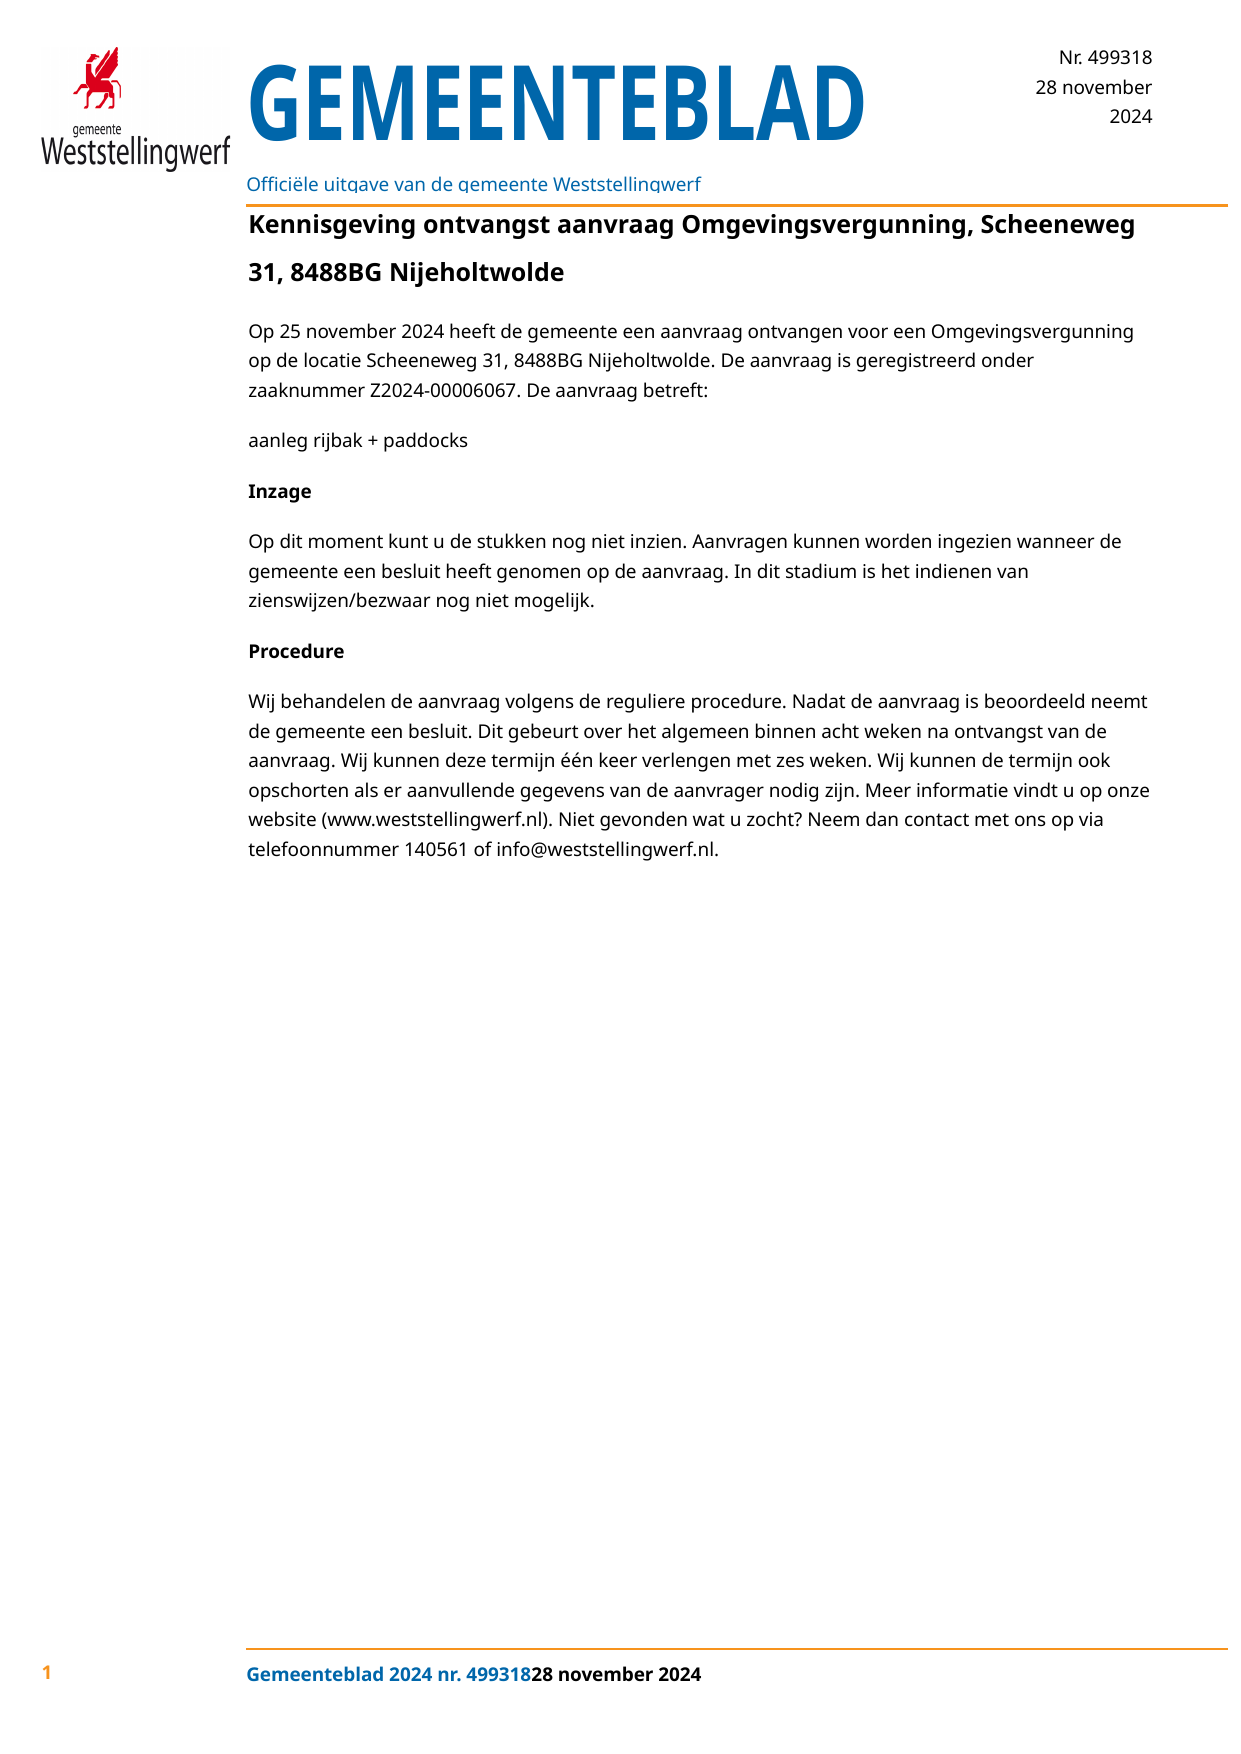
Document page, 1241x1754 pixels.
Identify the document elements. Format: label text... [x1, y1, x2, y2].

text Op dit moment kunt u de stukken nog niet inzien. Aanvragen kunnen worden ingezien wanneer de gemeente een besluit heeft genomen op de aanvraag. In dit stadium is het indienen van zienswijzen/bezwaar nog niet mogelijk. [248, 528, 1152, 613]
picture [41, 47, 231, 172]
text Procedure [248, 638, 1152, 664]
text aanleg rijbak + paddocks [248, 427, 1152, 453]
text Op 25 november 2024 heeft de gemeente een aanvraag ontvangen voor een Omgevingsvergunning op de locatie Scheeneweg 31, 8488BG Nijeholtwolde. De aanvraag is geregistreerd onder zaaknummer Z2024-00006067. De aanvraag betreft: [248, 318, 1152, 403]
text Kennisgeving ontvangst aanvraag Omgevingsvergunning, Scheeneweg 31, 8488BG Nijeholtwolde [248, 207, 1152, 288]
text Wij behandelen de aanvraag volgens de reguliere procedure. Nadat de aanvraag is beoordeeld neemt de gemeente een besluit. Dit gebeurt over het algemeen binnen acht weken na ontvangst van de aanvraag. Wij kunnen deze termijn één keer verlengen met zes weken. Wij kunnen de termijn ook opschorten als er aanvullende gegevens van de aanvrager nodig zijn. Meer informatie vindt u op onze website (www.weststellingwerf.nl). Niet gevonden wat u zocht? Neem dan contact met ons op via telefoonnummer 140561 of info@weststellingwerf.nl. [248, 688, 1152, 862]
text Inzage [248, 478, 1152, 504]
